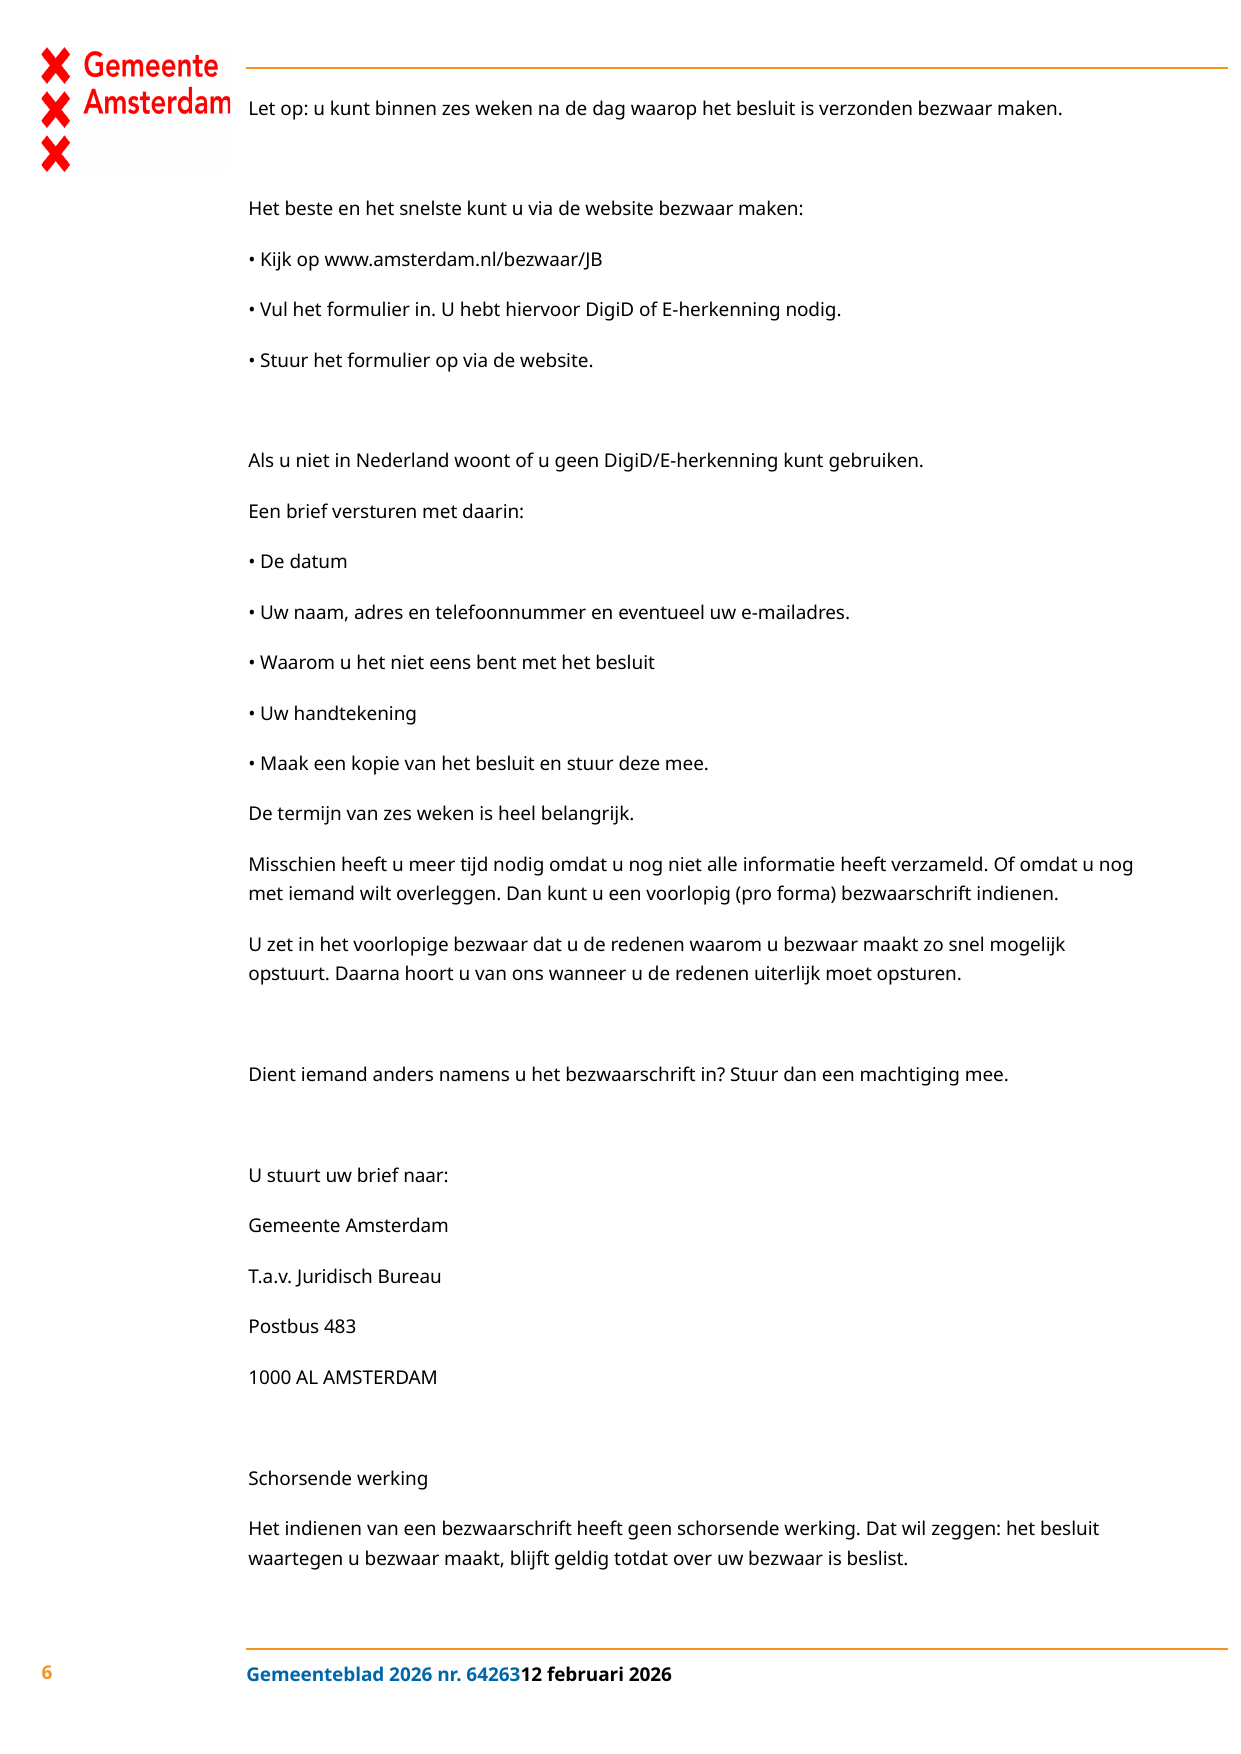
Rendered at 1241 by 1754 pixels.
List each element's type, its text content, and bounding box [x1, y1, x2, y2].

text Dient iemand anders namens u het bezwaarschrift in? Stuur dan een machtiging mee. [248, 1061, 1152, 1087]
text Gemeente Amsterdam [248, 1213, 1152, 1238]
text • De datum [248, 548, 1152, 574]
text Als u niet in Nederland woont of u geen DigiD/E-herkenning kunt gebruiken. [248, 448, 1152, 473]
text U stuurt uw brief naar: [248, 1162, 1152, 1188]
text T.a.v. Juridisch Bureau [248, 1263, 1152, 1289]
text Let op: u kunt binnen zes weken na de dag waarop het besluit is verzonden bezwaar maken. [248, 95, 1152, 121]
text U zet in het voorlopige bezwaar dat u de redenen waarom u bezwaar maakt zo snel mogelijk opstuurt. Daarna hoort u van ons wanneer u de redenen uiterlijk moet opsturen. [248, 931, 1152, 986]
text Een brief versturen met daarin: [248, 498, 1152, 524]
text • Kijk op www.amsterdam.nl/bezwaar/JB [248, 246, 1152, 272]
text Het indienen van een bezwaarschrift heeft geen schorsende werking. Dat wil zeggen: het besluit waartegen u bezwaar maakt, blijft geldig totdat over uw bezwaar is beslist. [248, 1515, 1152, 1571]
text • Maak een kopie van het besluit en stuur deze mee. [248, 750, 1152, 776]
text Postbus 483 [248, 1313, 1152, 1339]
text • Uw naam, adres en telefoonnummer en eventueel uw e-mailadres. [248, 599, 1152, 625]
text De termijn van zes weken is heel belangrijk. [248, 801, 1152, 826]
text • Stuur het formulier op via de website. [248, 347, 1152, 373]
text Het beste en het snelste kunt u via de website bezwaar maken: [248, 196, 1152, 221]
text • Vul het formulier in. U hebt hiervoor DigiD of E-herkenning nodig. [248, 296, 1152, 322]
text • Uw handtekening [248, 700, 1152, 726]
text Misschien heeft u meer tijd nodig omdat u nog niet alle informatie heeft verzameld. Of omdat u nog met iemand wilt overleggen. Dan kunt u een voorlopig (pro forma) bezwaarschrift indienen. [248, 851, 1152, 906]
text Schorsende werking [248, 1465, 1152, 1491]
picture [41, 47, 231, 172]
text • Waarom u het niet eens bent met het besluit [248, 649, 1152, 675]
text 1000 AL AMSTERDAM [248, 1364, 1152, 1390]
